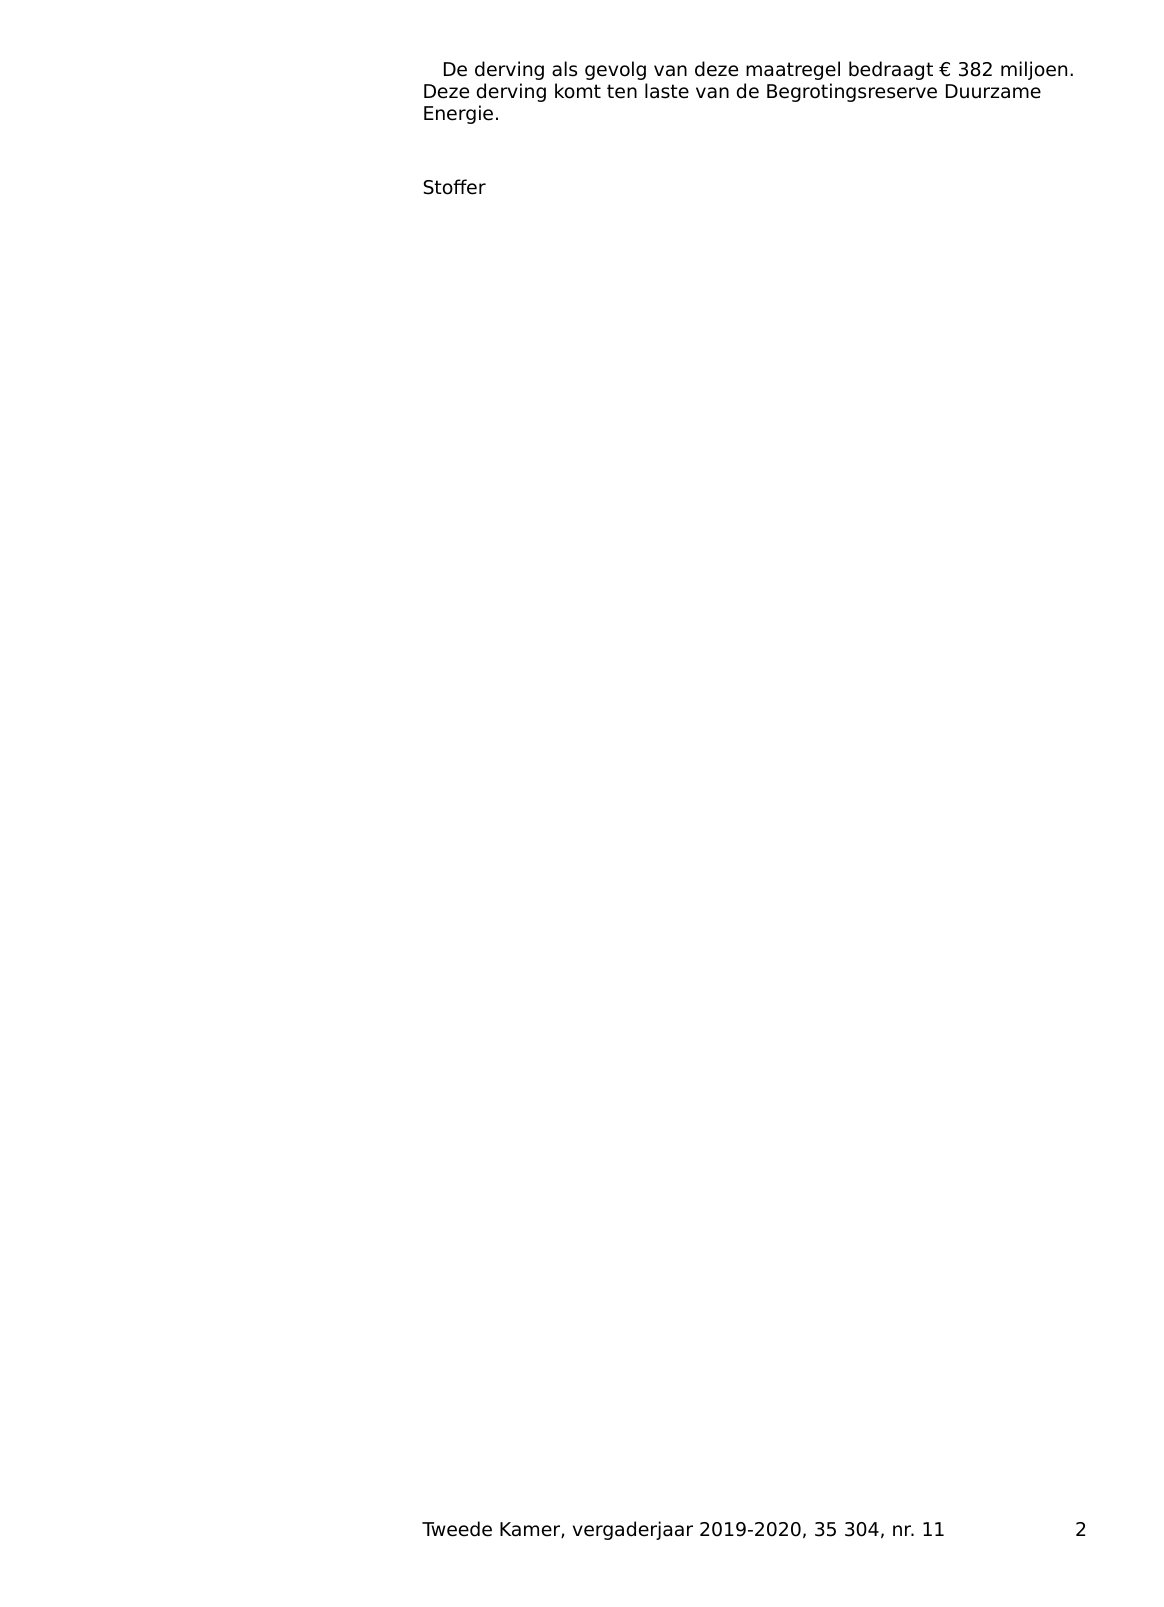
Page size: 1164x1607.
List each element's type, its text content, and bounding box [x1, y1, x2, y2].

text Stoffer [422, 155, 1087, 199]
text De derving als gevolg van deze maatregel bedraagt € 382 miljoen. Deze derving komt ten laste van de Begrotingsreserve Duurzame Energie. [422, 59, 1087, 125]
